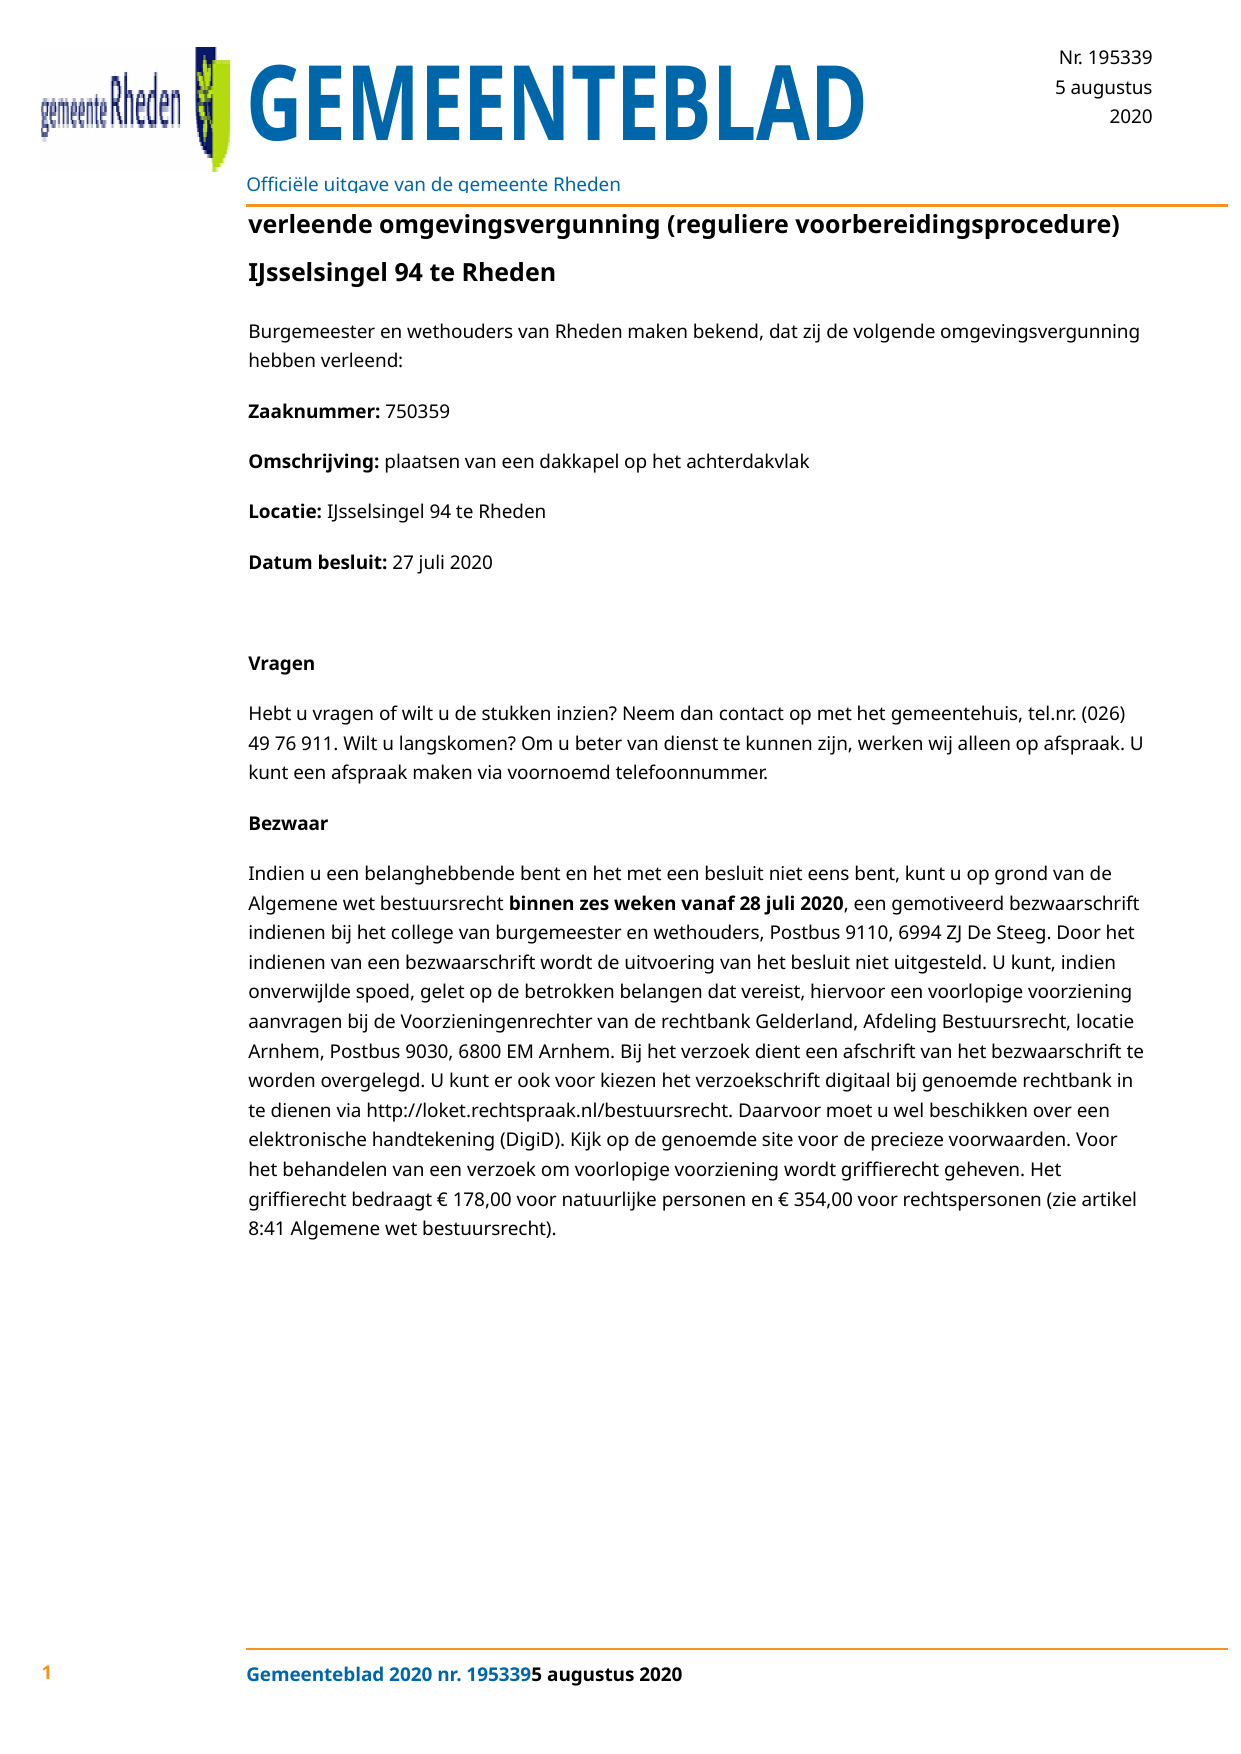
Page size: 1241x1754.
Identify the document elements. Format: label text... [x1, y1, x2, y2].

text verleende omgevingsvergunning (reguliere voorbereidingsprocedure) IJsselsingel 94 te Rheden [248, 207, 1152, 288]
text Omschrijving: plaatsen van een dakkapel op het achterdakvlak [248, 448, 1152, 474]
text Bezwaar [248, 810, 1152, 836]
text Vragen [248, 650, 1152, 676]
text Burgemeester en wethouders van Rheden maken bekend, dat zij de volgende omgevingsvergunning hebben verleend: [248, 318, 1152, 373]
text Hebt u vragen of wilt u de stukken inzien? Neem dan contact op met het gemeentehuis, tel.nr. (026) 49 76 911. Wilt u langskomen? Om u beter van dienst te kunnen zijn, werken wij alleen op afspraak. U kunt een afspraak maken via voornoemd telefoonnummer. [248, 700, 1152, 785]
picture [41, 47, 231, 172]
text Zaaknummer: 750359 [248, 398, 1152, 424]
text Datum besluit: 27 juli 2020 [248, 549, 1152, 575]
text Locatie: IJsselsingel 94 te Rheden [248, 499, 1152, 524]
text Indien u een belanghebbende bent en het met een besluit niet eens bent, kunt u op grond van de Algemene wet bestuursrecht binnen zes weken vanaf 28 juli 2020, een gemotiveerd bezwaarschrift indienen bij het college van burgemeester en wethouders, Postbus 9110, 6994 ZJ De Steeg. Door het indienen van een bezwaarschrift wordt de uitvoering van het besluit niet uitgesteld. U kunt, indien onverwijlde spoed, gelet op de betrokken belangen dat vereist, hiervoor een voorlopige voorziening aanvragen bij de Voorzieningenrechter van de rechtbank Gelderland, Afdeling Bestuursrecht, locatie Arnhem, Postbus 9030, 6800 EM Arnhem. Bij het verzoek dient een afschrift van het bezwaarschrift te worden overgelegd. U kunt er ook voor kiezen het verzoekschrift digitaal bij genoemde rechtbank in te dienen via http://loket.rechtspraak.nl/bestuursrecht. Daarvoor moet u wel beschikken over een elektronische handtekening (DigiD). Kijk op de genoemde site voor de precieze voorwaarden. Voor het behandelen van een verzoek om voorlopige voorziening wordt griffierecht geheven. Het griffierecht bedraagt € 178,00 voor natuurlijke personen en € 354,00 voor rechtspersonen (zie artikel 8:41 Algemene wet bestuursrecht). [248, 860, 1152, 1241]
